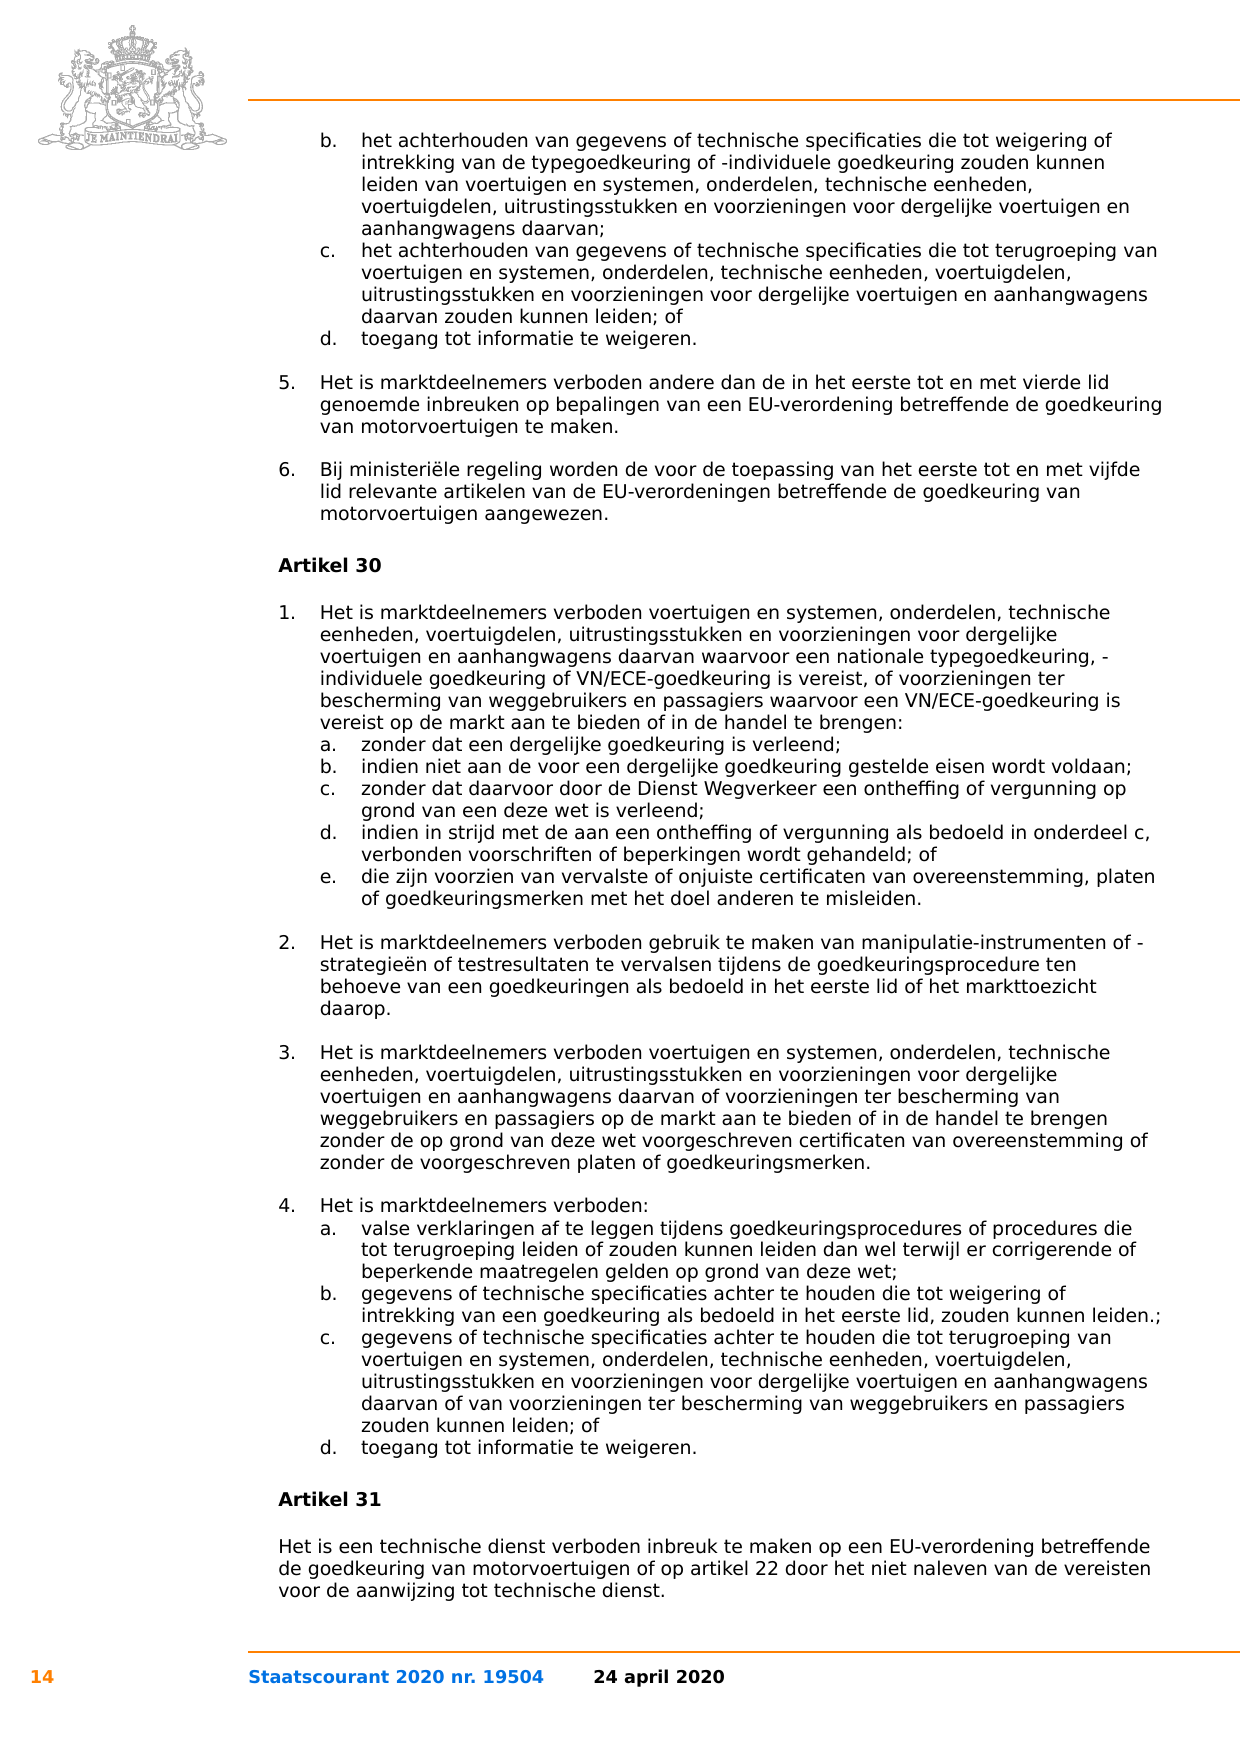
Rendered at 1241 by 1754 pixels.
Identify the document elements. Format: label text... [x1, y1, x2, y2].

text c. het achterhouden van gegevens of technische specificaties die tot terugroeping van voertuigen en systemen, onderdelen, technische eenheden, voertuigdelen, uitrustingsstukken en voorzieningen voor dergelijke voertuigen en aanhangwagens daarvan zouden kunnen leiden; of [319, 240, 1163, 328]
text b. het achterhouden van gegevens of technische specificaties die tot weigering of intrekking van de typegoedkeuring of -individuele goedkeuring zouden kunnen leiden van voertuigen en systemen, onderdelen, technische eenheden, voertuigdelen, uitrustingsstukken en voorzieningen voor dergelijke voertuigen en aanhangwagens daarvan; [319, 130, 1163, 240]
text c. gegevens of technische specificaties achter te houden die tot terugroeping van voertuigen en systemen, onderdelen, technische eenheden, voertuigdelen, uitrustingsstukken en voorzieningen voor dergelijke voertuigen en aanhangwagens daarvan of van voorzieningen ter bescherming van weggebruikers en passagiers zouden kunnen leiden; of [319, 1327, 1163, 1437]
subtitle Artikel 31 [278, 1489, 1163, 1511]
text b. indien niet aan de voor een dergelijke goedkeuring gestelde eisen wordt voldaan; [319, 756, 1163, 778]
text 1. Het is marktdeelnemers verboden voertuigen en systemen, onderdelen, technische eenheden, voertuigdelen, uitrustingsstukken en voorzieningen voor dergelijke voertuigen en aanhangwagens daarvan waarvoor een nationale typegoedkeuring, -individuele goedkeuring of VN/ECE-goedkeuring is vereist, of voorzieningen ter bescherming van weggebruikers en passagiers waarvoor een VN/ECE-goedkeuring is vereist op de markt aan te bieden of in de handel te brengen: [278, 602, 1163, 734]
text 3. Het is marktdeelnemers verboden voertuigen en systemen, onderdelen, technische eenheden, voertuigdelen, uitrustingsstukken en voorzieningen voor dergelijke voertuigen en aanhangwagens daarvan of voorzieningen ter bescherming van weggebruikers en passagiers op de markt aan te bieden of in de handel te brengen zonder de op grond van deze wet voorgeschreven certificaten van overeenstemming of zonder de voorgeschreven platen of goedkeuringsmerken. [278, 1042, 1163, 1173]
text d. toegang tot informatie te weigeren. [319, 1437, 1163, 1459]
text a. zonder dat een dergelijke goedkeuring is verleend; [319, 734, 1163, 756]
text b. gegevens of technische specificaties achter te houden die tot weigering of intrekking van een goedkeuring als bedoeld in het eerste lid, zouden kunnen leiden.; [319, 1283, 1163, 1327]
text 5. Het is marktdeelnemers verboden andere dan de in het eerste tot en met vierde lid genoemde inbreuken op bepalingen van een EU-verordening betreffende de goedkeuring van motorvoertuigen te maken. [278, 372, 1163, 437]
text e. die zijn voorzien van vervalste of onjuiste certificaten van overeenstemming, platen of goedkeuringsmerken met het doel anderen te misleiden. [319, 866, 1163, 910]
text 2. Het is marktdeelnemers verboden gebruik te maken van manipulatie-instrumenten of -strategieën of testresultaten te vervalsen tijdens de goedkeuringsprocedure ten behoeve van een goedkeuringen als bedoeld in het eerste lid of het markttoezicht daarop. [278, 932, 1163, 1020]
text d. indien in strijd met de aan een ontheffing of vergunning als bedoeld in onderdeel c, verbonden voorschriften of beperkingen wordt gehandeld; of [319, 822, 1163, 866]
text 6. Bij ministeriële regeling worden de voor de toepassing van het eerste tot en met vijfde lid relevante artikelen van de EU-verordeningen betreffende de goedkeuring van motorvoertuigen aangewezen. [278, 459, 1163, 525]
text a. valse verklaringen af te leggen tijdens goedkeuringsprocedures of procedures die tot terugroeping leiden of zouden kunnen leiden dan wel terwijl er corrigerende of beperkende maatregelen gelden op grond van deze wet; [319, 1217, 1163, 1283]
subtitle Artikel 30 [278, 555, 1163, 577]
text 4. Het is marktdeelnemers verboden: [278, 1195, 1163, 1217]
text Het is een technische dienst verboden inbreuk te maken op een EU-verordening betreffende de goedkeuring van motorvoertuigen of op artikel 22 door het niet naleven van de vereisten voor de aanwijzing tot technische dienst. [278, 1536, 1163, 1602]
text c. zonder dat daarvoor door de Dienst Wegverkeer een ontheffing of vergunning op grond van een deze wet is verleend; [319, 778, 1163, 822]
picture [38, 25, 227, 150]
text d. toegang tot informatie te weigeren. [319, 328, 1163, 350]
